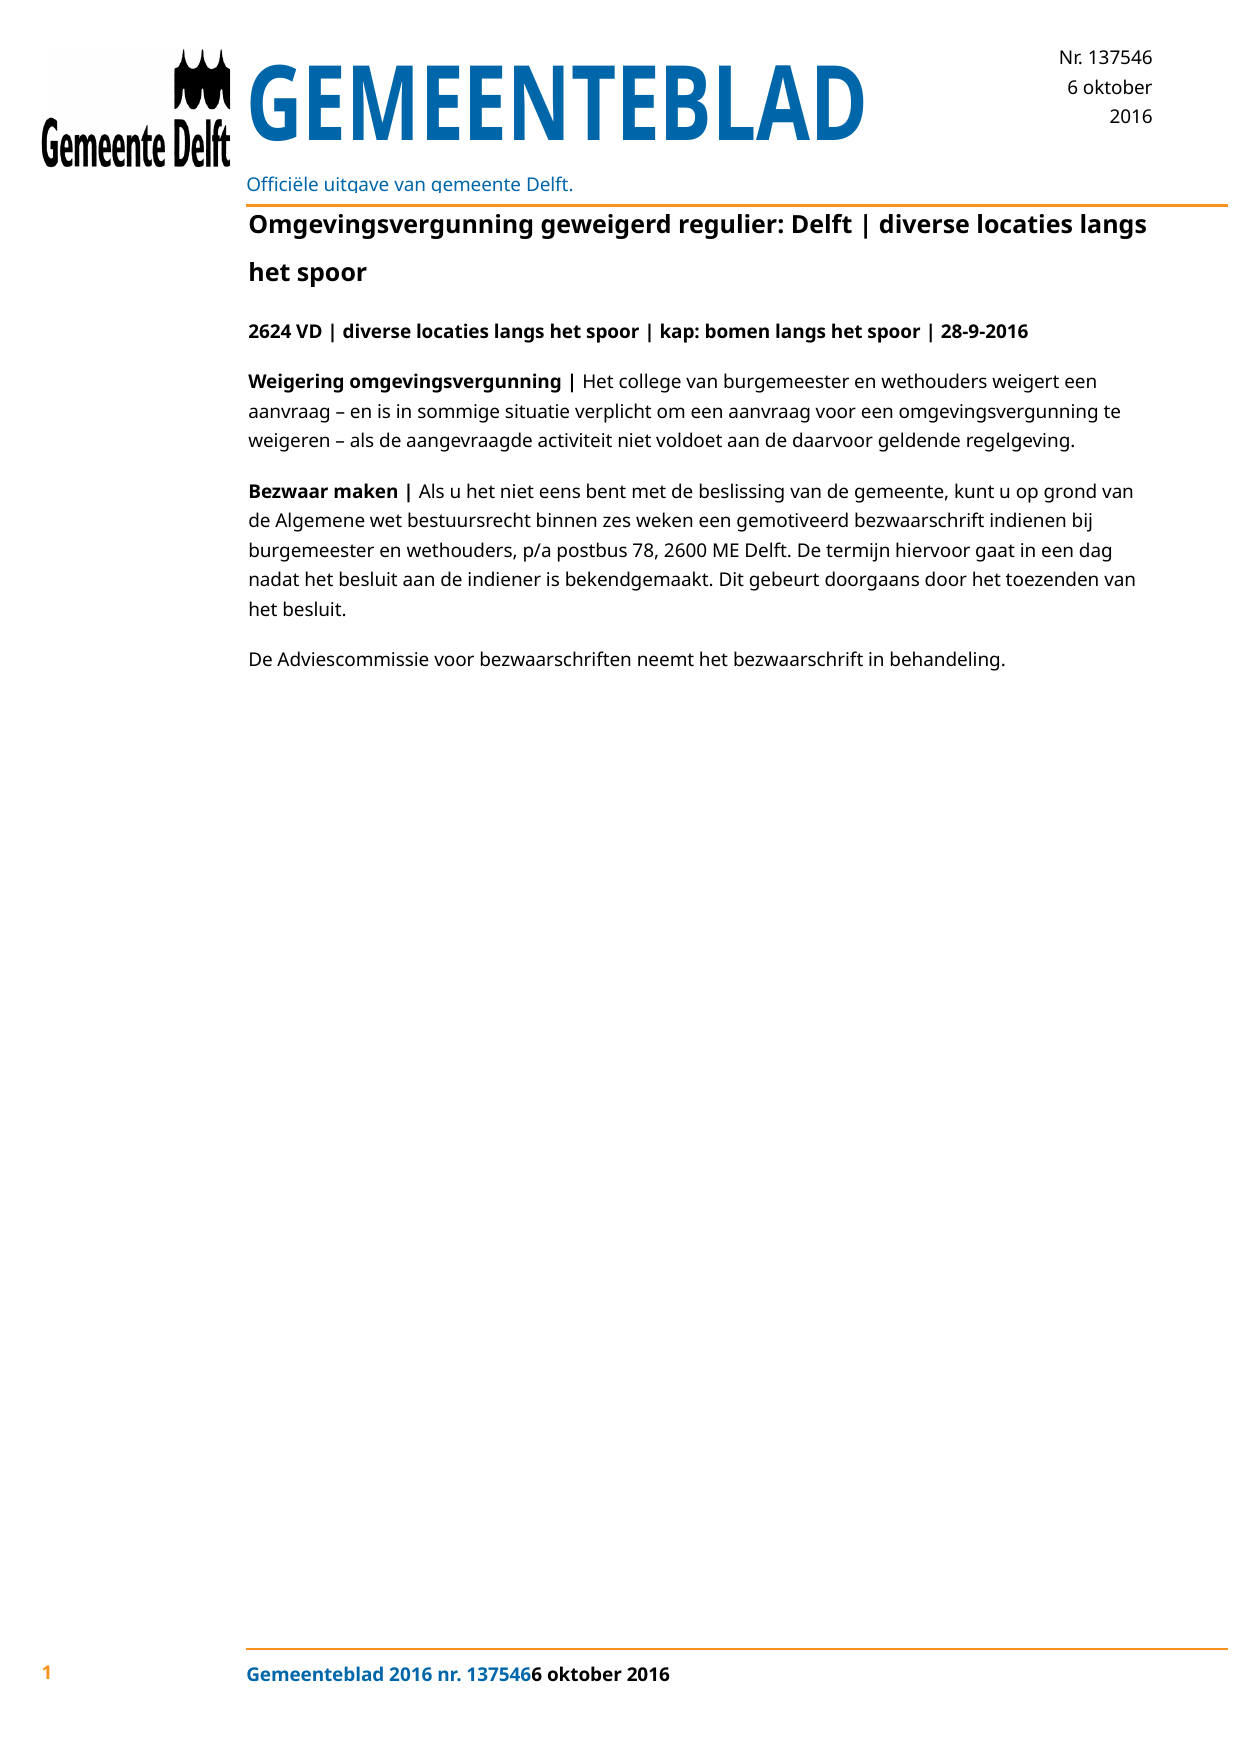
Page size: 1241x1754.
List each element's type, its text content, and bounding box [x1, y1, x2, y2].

text 2624 VD | diverse locaties langs het spoor | kap: bomen langs het spoor | 28-9-2016 [248, 318, 1152, 344]
text Bezwaar maken | Als u het niet eens bent met de beslissing van de gemeente, kunt u op grond van de Algemene wet bestuursrecht binnen zes weken een gemotiveerd bezwaarschrift indienen bij burgemeester en wethouders, p/a postbus 78, 2600 ME Delft. De termijn hiervoor gaat in een dag nadat het besluit aan de indiener is bekendgemaakt. Dit gebeurt doorgaans door het toezenden van het besluit. [248, 478, 1152, 622]
text Omgevingsvergunning geweigerd regulier: Delft | diverse locaties langs het spoor [248, 207, 1152, 288]
text De Adviescommissie voor bezwaarschriften neemt het bezwaarschrift in behandeling. [248, 647, 1152, 672]
picture [41, 47, 231, 172]
text Weigering omgevingsvergunning | Het college van burgemeester en wethouders weigert een aanvraag – en is in sommige situatie verplicht om een aanvraag voor een omgevingsvergunning te weigeren – als de aangevraagde activiteit niet voldoet aan de daarvoor geldende regelgeving. [248, 368, 1152, 453]
